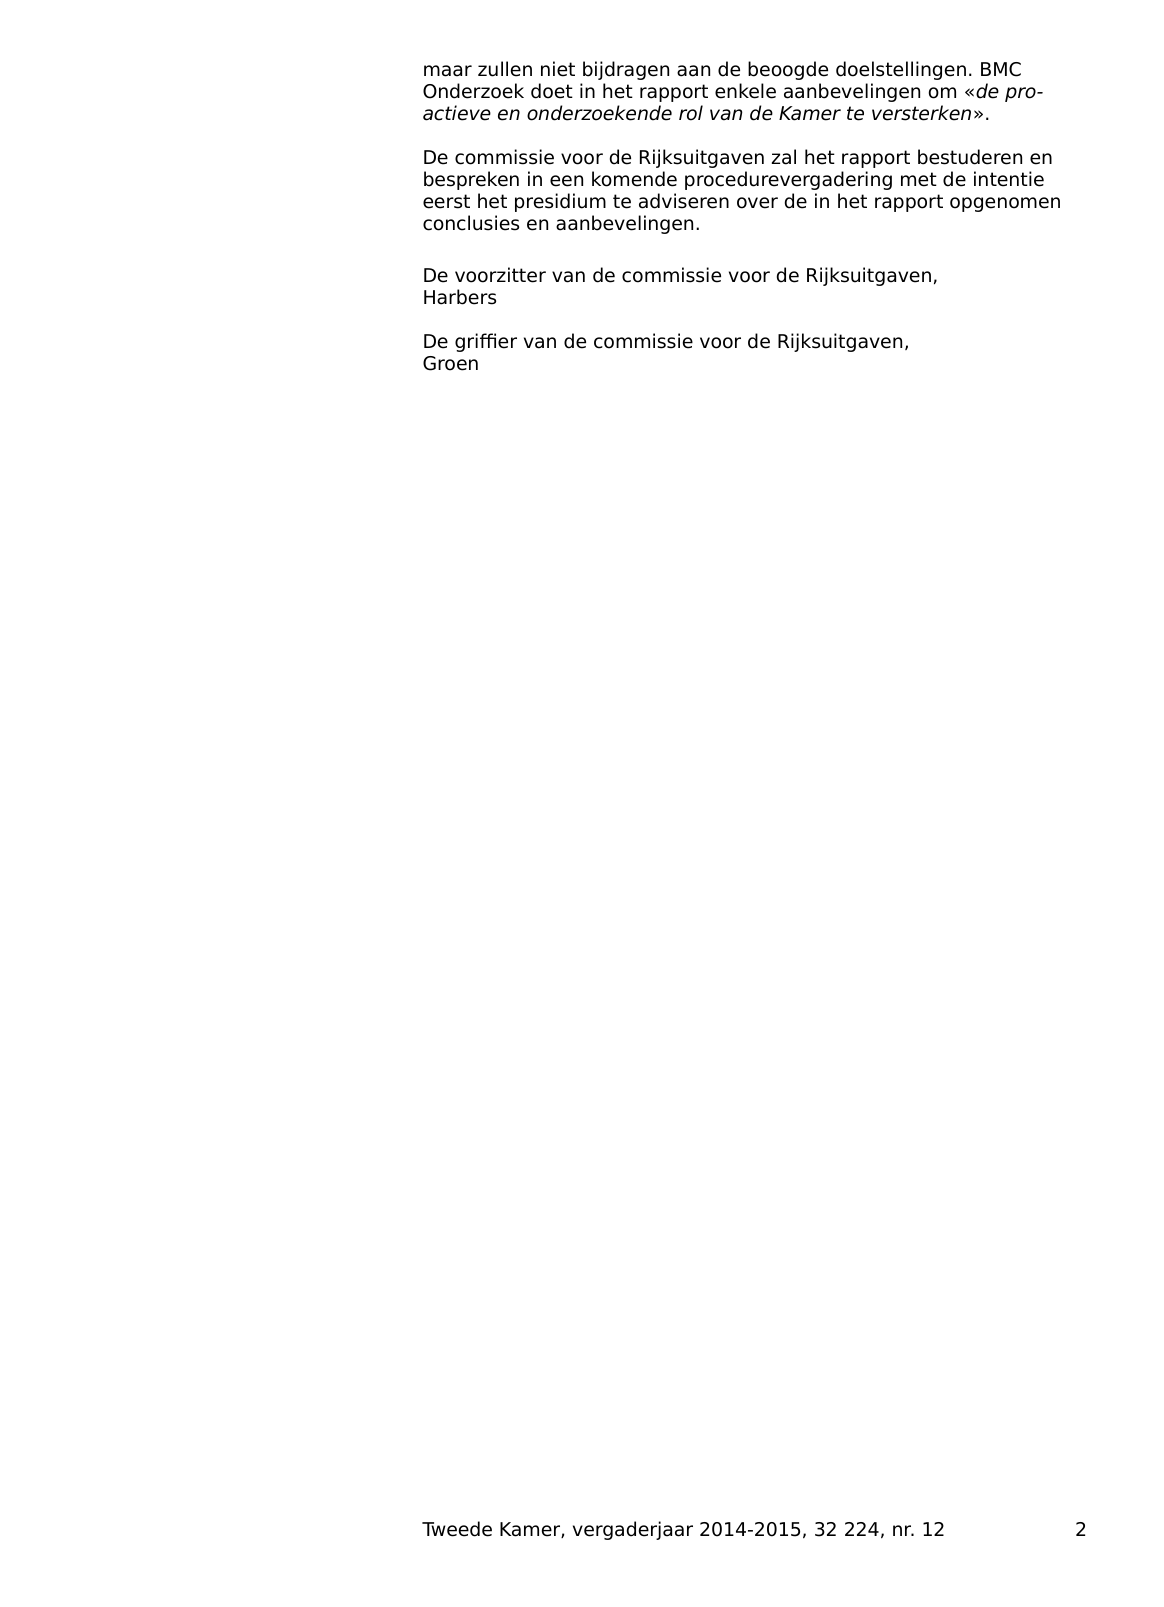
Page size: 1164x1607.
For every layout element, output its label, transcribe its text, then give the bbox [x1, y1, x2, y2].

text maar zullen niet bijdragen aan de beoogde doelstellingen. BMC Onderzoek doet in het rapport enkele aanbevelingen om «de pro-actieve en onderzoekende rol van de Kamer te versterken». [422, 59, 1087, 125]
text De commissie voor de Rijksuitgaven zal het rapport bestuderen en bespreken in een komende procedurevergadering met de intentie eerst het presidium te adviseren over de in het rapport opgenomen conclusies en aanbevelingen. [422, 147, 1087, 235]
text De griffier van de commissie voor de Rijksuitgaven, Groen [422, 331, 1087, 375]
text De voorzitter van de commissie voor de Rijksuitgaven, Harbers [422, 265, 1087, 309]
